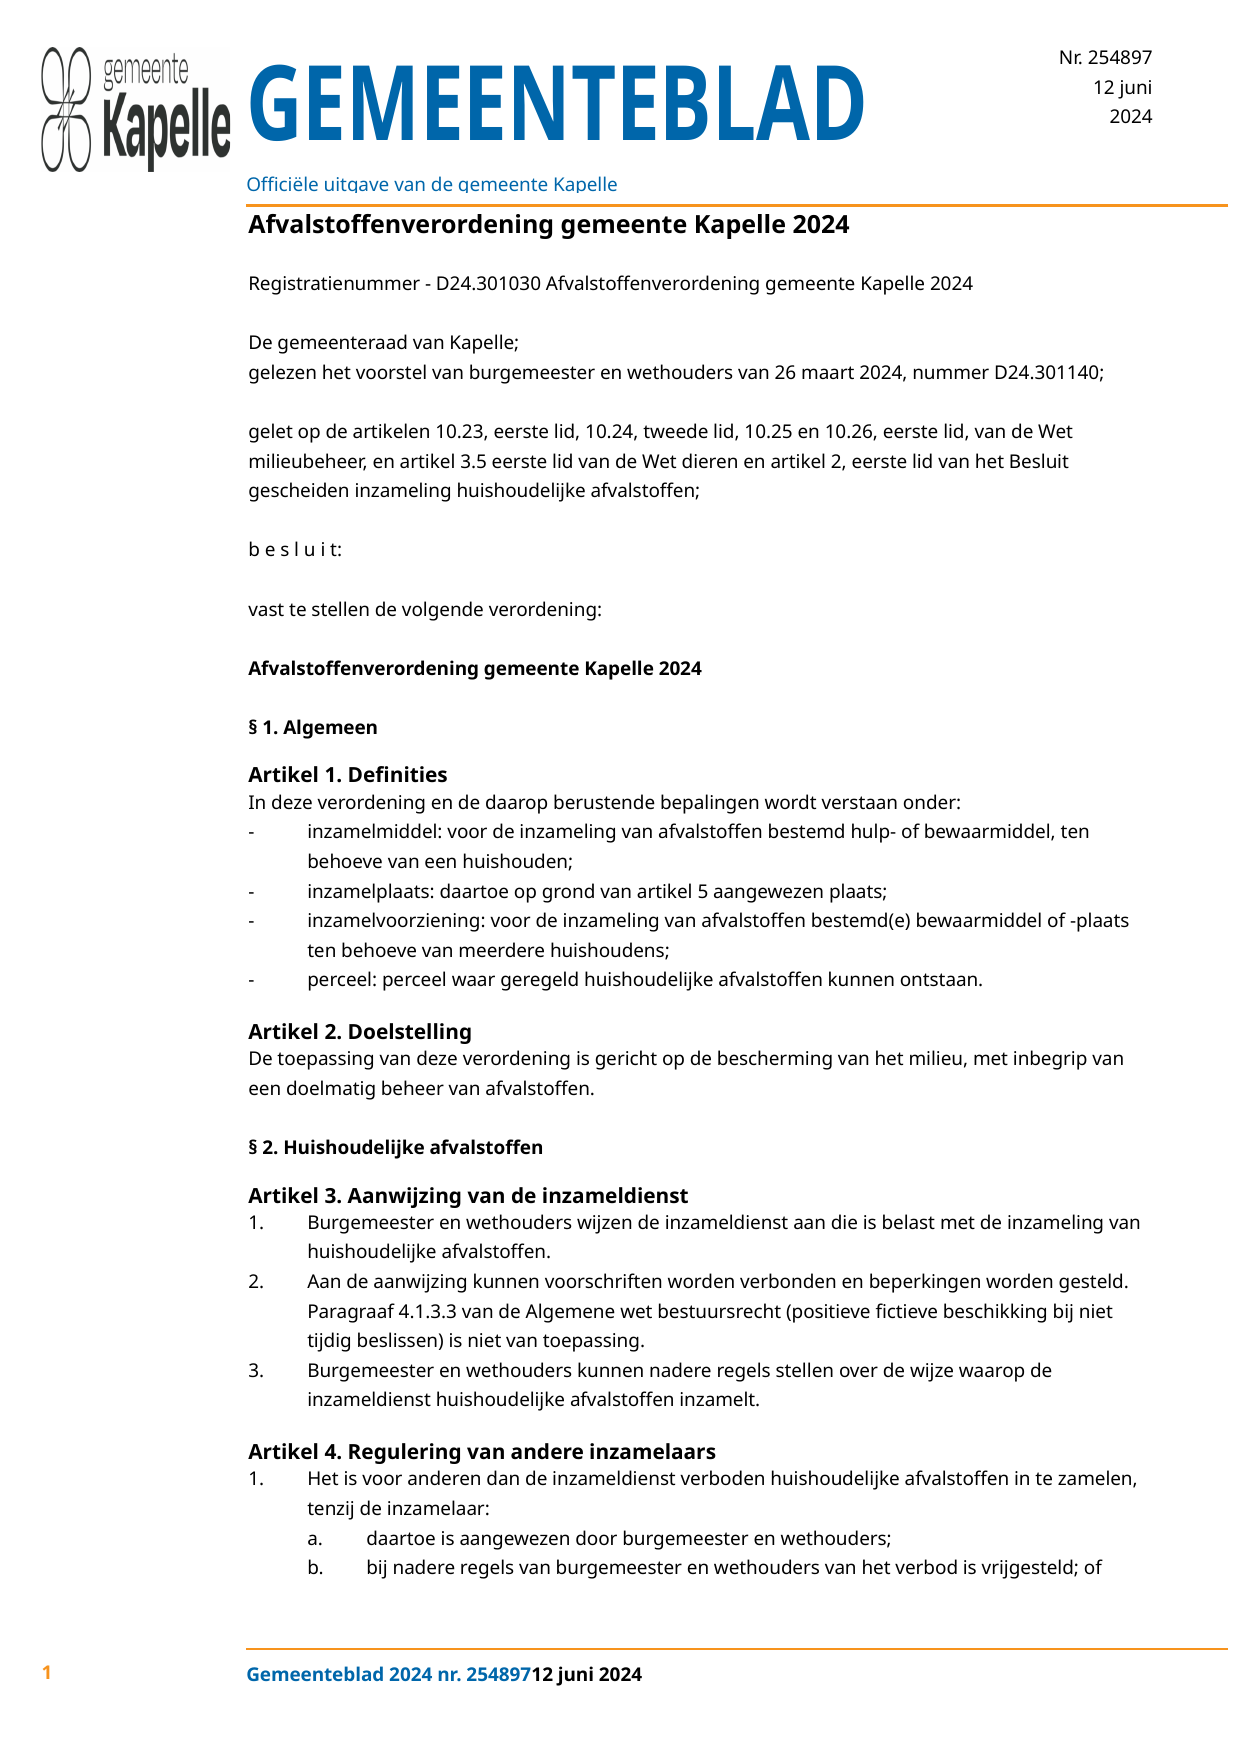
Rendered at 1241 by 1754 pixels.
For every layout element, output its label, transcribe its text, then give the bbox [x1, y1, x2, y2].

text vast te stellen de volgende verordening: [248, 596, 1152, 621]
text gelet op de artikelen 10.23, eerste lid, 10.24, tweede lid, 10.25 en 10.26, eerste lid, van de Wet milieubeheer, en artikel 3.5 eerste lid van de Wet dieren en artikel 2, eerste lid van het Besluit gescheiden inzameling huishoudelijke afvalstoffen; [248, 418, 1152, 503]
text § 2. Huishoudelijke afvalstoffen [248, 1134, 1152, 1160]
list bij nadere regels van burgemeester en wethouders van het verbod is vrijgesteld; of [307, 1554, 1152, 1580]
list inzamelplaats: daartoe op grond van artikel 5 aangewezen plaats; [248, 878, 1152, 903]
list Burgemeester en wethouders kunnen nadere regels stellen over de wijze waarop de inzameldienst huishoudelijke afvalstoffen inzamelt. [248, 1357, 1152, 1412]
text De toepassing van deze verordening is gericht op de bescherming van het milieu, met inbegrip van een doelmatig beheer van afvalstoffen. [248, 1045, 1152, 1101]
list Het is voor anderen dan de inzameldienst verboden huishoudelijke afvalstoffen in te zamelen, tenzij de inzamelaar: [248, 1466, 1152, 1521]
text Artikel 4. Regulering van andere inzamelaars [248, 1437, 1152, 1466]
text gelezen het voorstel van burgemeester en wethouders van 26 maart 2024, nummer D24.301140; [248, 359, 1152, 385]
text Afvalstoffenverordening gemeente Kapelle 2024 [248, 655, 1152, 681]
list Burgemeester en wethouders wijzen de inzameldienst aan die is belast met de inzameling van huishoudelijke afvalstoffen. [248, 1209, 1152, 1264]
list daartoe is aangewezen door burgemeester en wethouders; [307, 1525, 1152, 1550]
text Artikel 3. Aanwijzing van de inzameldienst [248, 1181, 1152, 1209]
list perceel: perceel waar geregeld huishoudelijke afvalstoffen kunnen ontstaan. [248, 967, 1152, 992]
text Registratienummer - D24.301030 Afvalstoffenverordening gemeente Kapelle 2024 [248, 270, 1152, 296]
text § 1. Algemeen [248, 714, 1152, 740]
list Aan de aanwijzing kunnen voorschriften worden verbonden en beperkingen worden gesteld. Paragraaf 4.1.3.3 van de Algemene wet bestuursrecht (positieve fictieve beschikking bij niet tijdig beslissen) is niet van toepassing. [248, 1268, 1152, 1353]
list inzamelvoorziening: voor de inzameling van afvalstoffen bestemd(e) bewaarmiddel of -plaats ten behoeve van meerdere huishoudens; [248, 907, 1152, 963]
text Afvalstoffenverordening gemeente Kapelle 2024 [248, 207, 1152, 241]
text Artikel 2. Doelstelling [248, 1017, 1152, 1045]
list inzamelmiddel: voor de inzameling van afvalstoffen bestemd hulp- of bewaarmiddel, ten behoeve van een huishouden; [248, 819, 1152, 874]
text Artikel 1. Definities [248, 761, 1152, 789]
text In deze verordening en de daarop berustende bepalingen wordt verstaan onder: [248, 789, 1152, 815]
text De gemeenteraad van Kapelle; [248, 329, 1152, 355]
picture [41, 47, 231, 172]
text b e s l u i t: [248, 537, 1152, 562]
